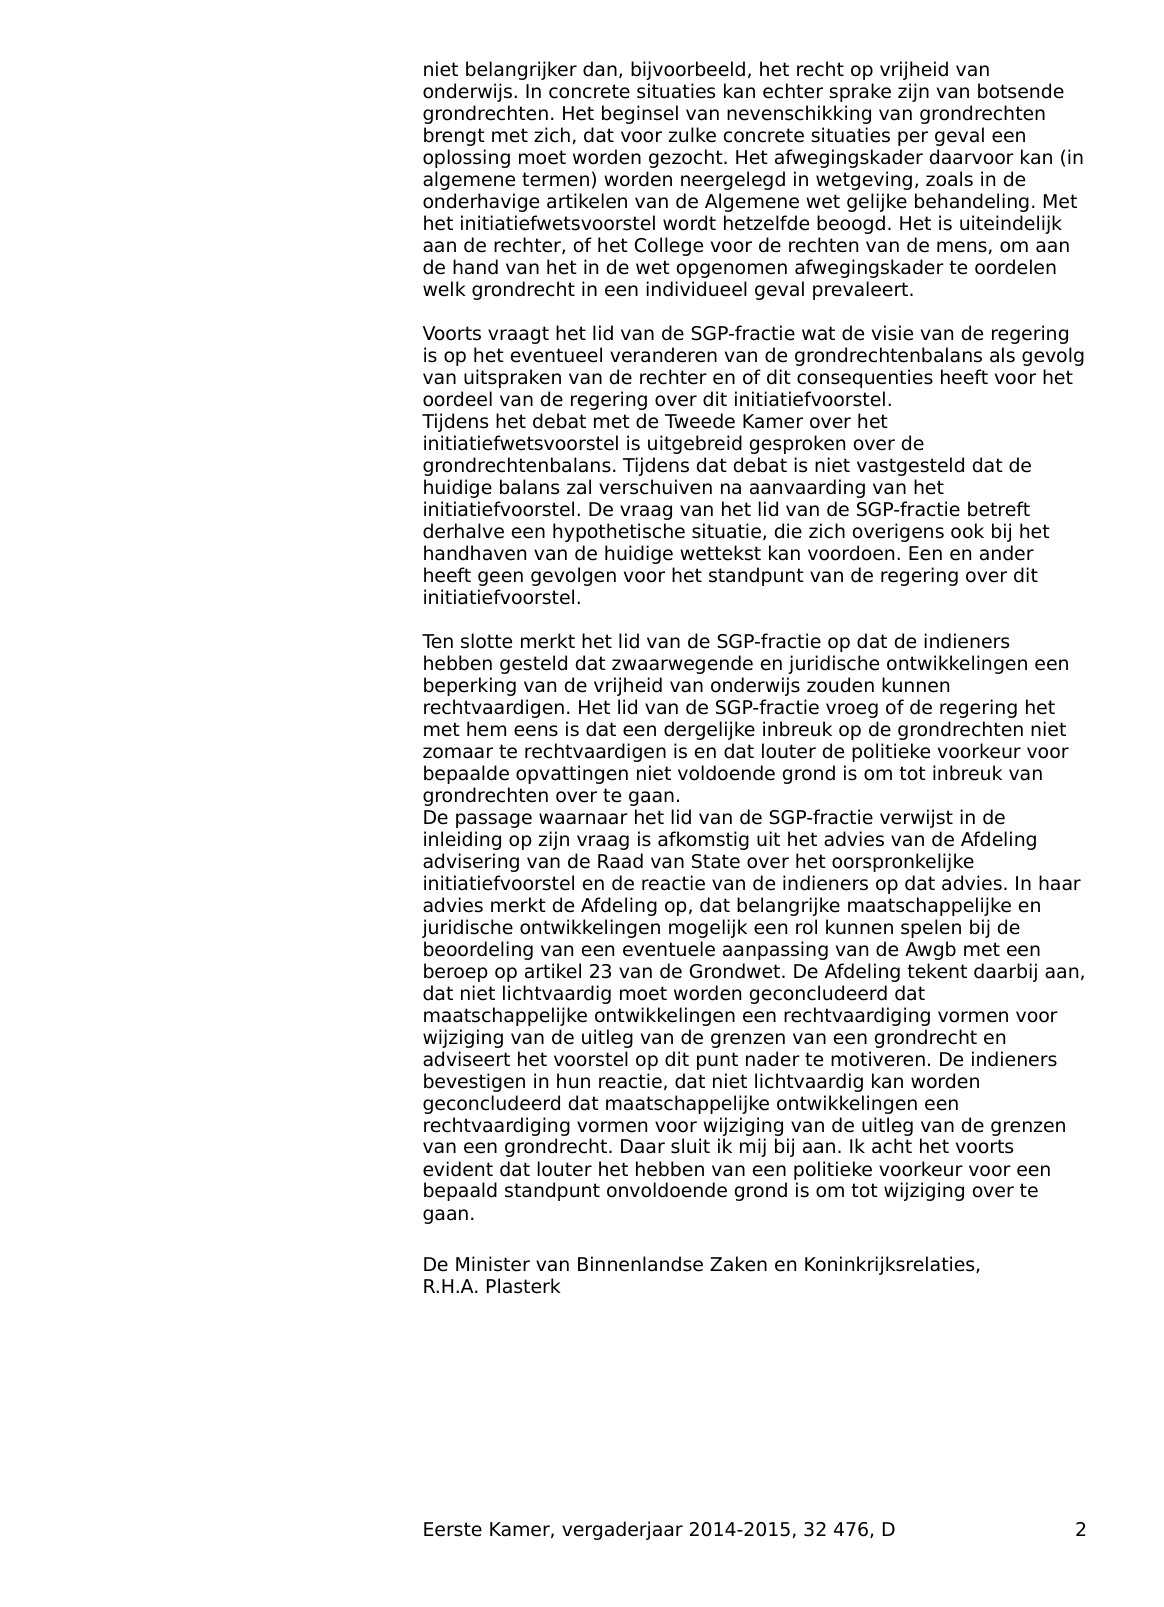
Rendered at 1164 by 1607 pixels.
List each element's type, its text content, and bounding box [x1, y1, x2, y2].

text De passage waarnaar het lid van de SGP-fractie verwijst in de inleiding op zijn vraag is afkomstig uit het advies van de Afdeling advisering van de Raad van State over het oorspronkelijke initiatiefvoorstel en de reactie van de indieners op dat advies. In haar advies merkt de Afdeling op, dat belangrijke maatschappelijke en juridische ontwikkelingen mogelijk een rol kunnen spelen bij de beoordeling van een eventuele aanpassing van de Awgb met een beroep op artikel 23 van de Grondwet. De Afdeling tekent daarbij aan, dat niet lichtvaardig moet worden geconcludeerd dat maatschappelijke ontwikkelingen een rechtvaardiging vormen voor wijziging van de uitleg van de grenzen van een grondrecht en adviseert het voorstel op dit punt nader te motiveren. De indieners bevestigen in hun reactie, dat niet lichtvaardig kan worden geconcludeerd dat maatschappelijke ontwikkelingen een rechtvaardiging vormen voor wijziging van de uitleg van de grenzen van een grondrecht. Daar sluit ik mij bij aan. Ik acht het voorts evident dat louter het hebben van een politieke voorkeur voor een bepaald standpunt onvoldoende grond is om tot wijziging over te gaan. [422, 807, 1087, 1224]
text Voorts vraagt het lid van de SGP-fractie wat de visie van de regering is op het eventueel veranderen van de grondrechtenbalans als gevolg van uitspraken van de rechter en of dit consequenties heeft voor het oordeel van de regering over dit initiatiefvoorstel. [422, 323, 1087, 411]
text Ten slotte merkt het lid van de SGP-fractie op dat de indieners hebben gesteld dat zwaarwegende en juridische ontwikkelingen een beperking van de vrijheid van onderwijs zouden kunnen rechtvaardigen. Het lid van de SGP-fractie vroeg of de regering het met hem eens is dat een dergelijke inbreuk op de grondrechten niet zomaar te rechtvaardigen is en dat louter de politieke voorkeur voor bepaalde opvattingen niet voldoende grond is om tot inbreuk van grondrechten over te gaan. [422, 631, 1087, 807]
text De Minister van Binnenlandse Zaken en Koninkrijksrelaties, R.H.A. Plasterk [422, 1254, 1087, 1298]
text niet belangrijker dan, bijvoorbeeld, het recht op vrijheid van onderwijs. In concrete situaties kan echter sprake zijn van botsende grondrechten. Het beginsel van nevenschikking van grondrechten brengt met zich, dat voor zulke concrete situaties per geval een oplossing moet worden gezocht. Het afwegingskader daarvoor kan (in algemene termen) worden neergelegd in wetgeving, zoals in de onderhavige artikelen van de Algemene wet gelijke behandeling. Met het initiatiefwetsvoorstel wordt hetzelfde beoogd. Het is uiteindelijk aan de rechter, of het College voor de rechten van de mens, om aan de hand van het in de wet opgenomen afwegingskader te oordelen welk grondrecht in een individueel geval prevaleert. [422, 59, 1087, 301]
text Tijdens het debat met de Tweede Kamer over het initiatiefwetsvoorstel is uitgebreid gesproken over de grondrechtenbalans. Tijdens dat debat is niet vastgesteld dat de huidige balans zal verschuiven na aanvaarding van het initiatiefvoorstel. De vraag van het lid van de SGP-fractie betreft derhalve een hypothetische situatie, die zich overigens ook bij het handhaven van de huidige wettekst kan voordoen. Een en ander heeft geen gevolgen voor het standpunt van de regering over dit initiatiefvoorstel. [422, 411, 1087, 609]
